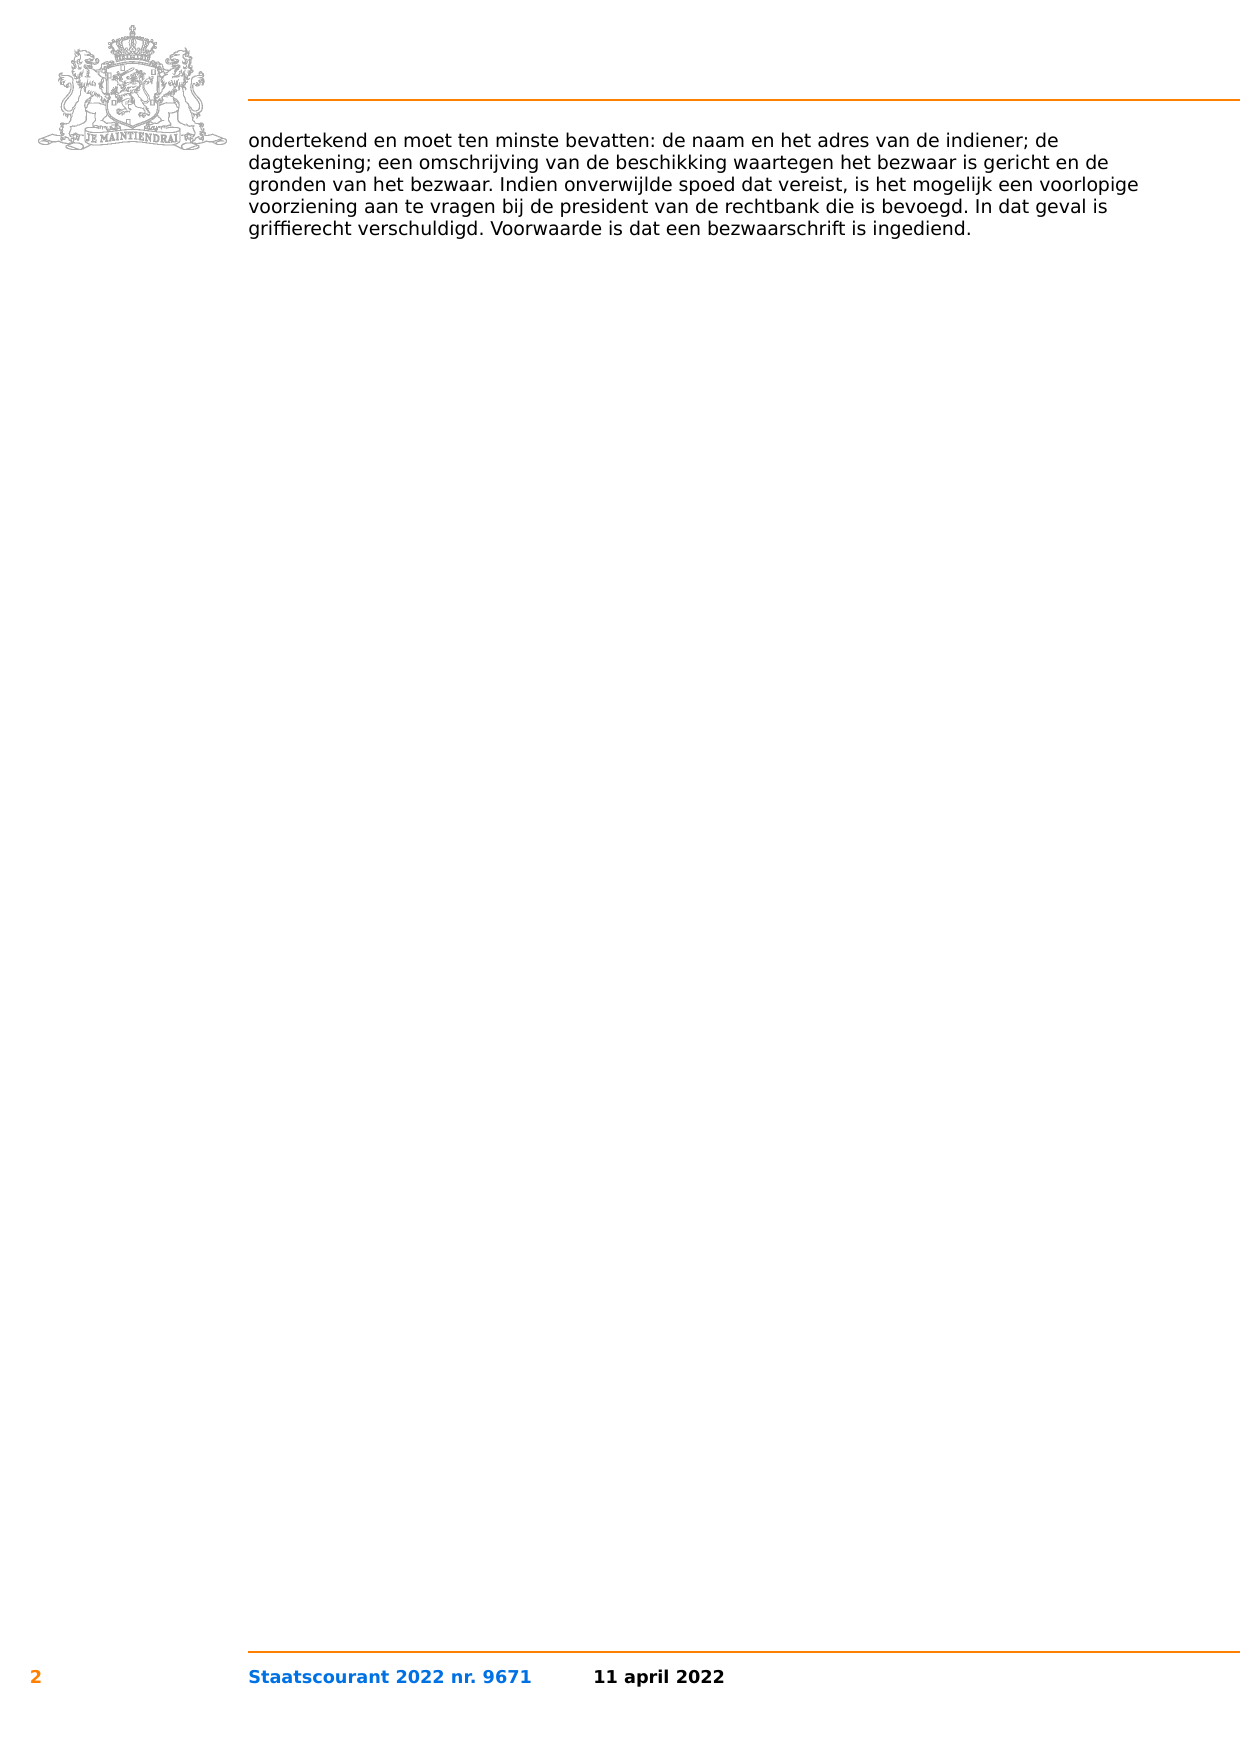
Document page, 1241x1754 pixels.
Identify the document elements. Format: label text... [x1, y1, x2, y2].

picture [38, 25, 227, 150]
text ondertekend en moet ten minste bevatten: de naam en het adres van de indiener; de dagtekening; een omschrijving van de beschikking waartegen het bezwaar is gericht en de gronden van het bezwaar. Indien onverwijlde spoed dat vereist, is het mogelijk een voorlopige voorziening aan te vragen bij de president van de rechtbank die is bevoegd. In dat geval is griffierecht verschuldigd. Voorwaarde is dat een bezwaarschrift is ingediend. [248, 130, 1163, 240]
